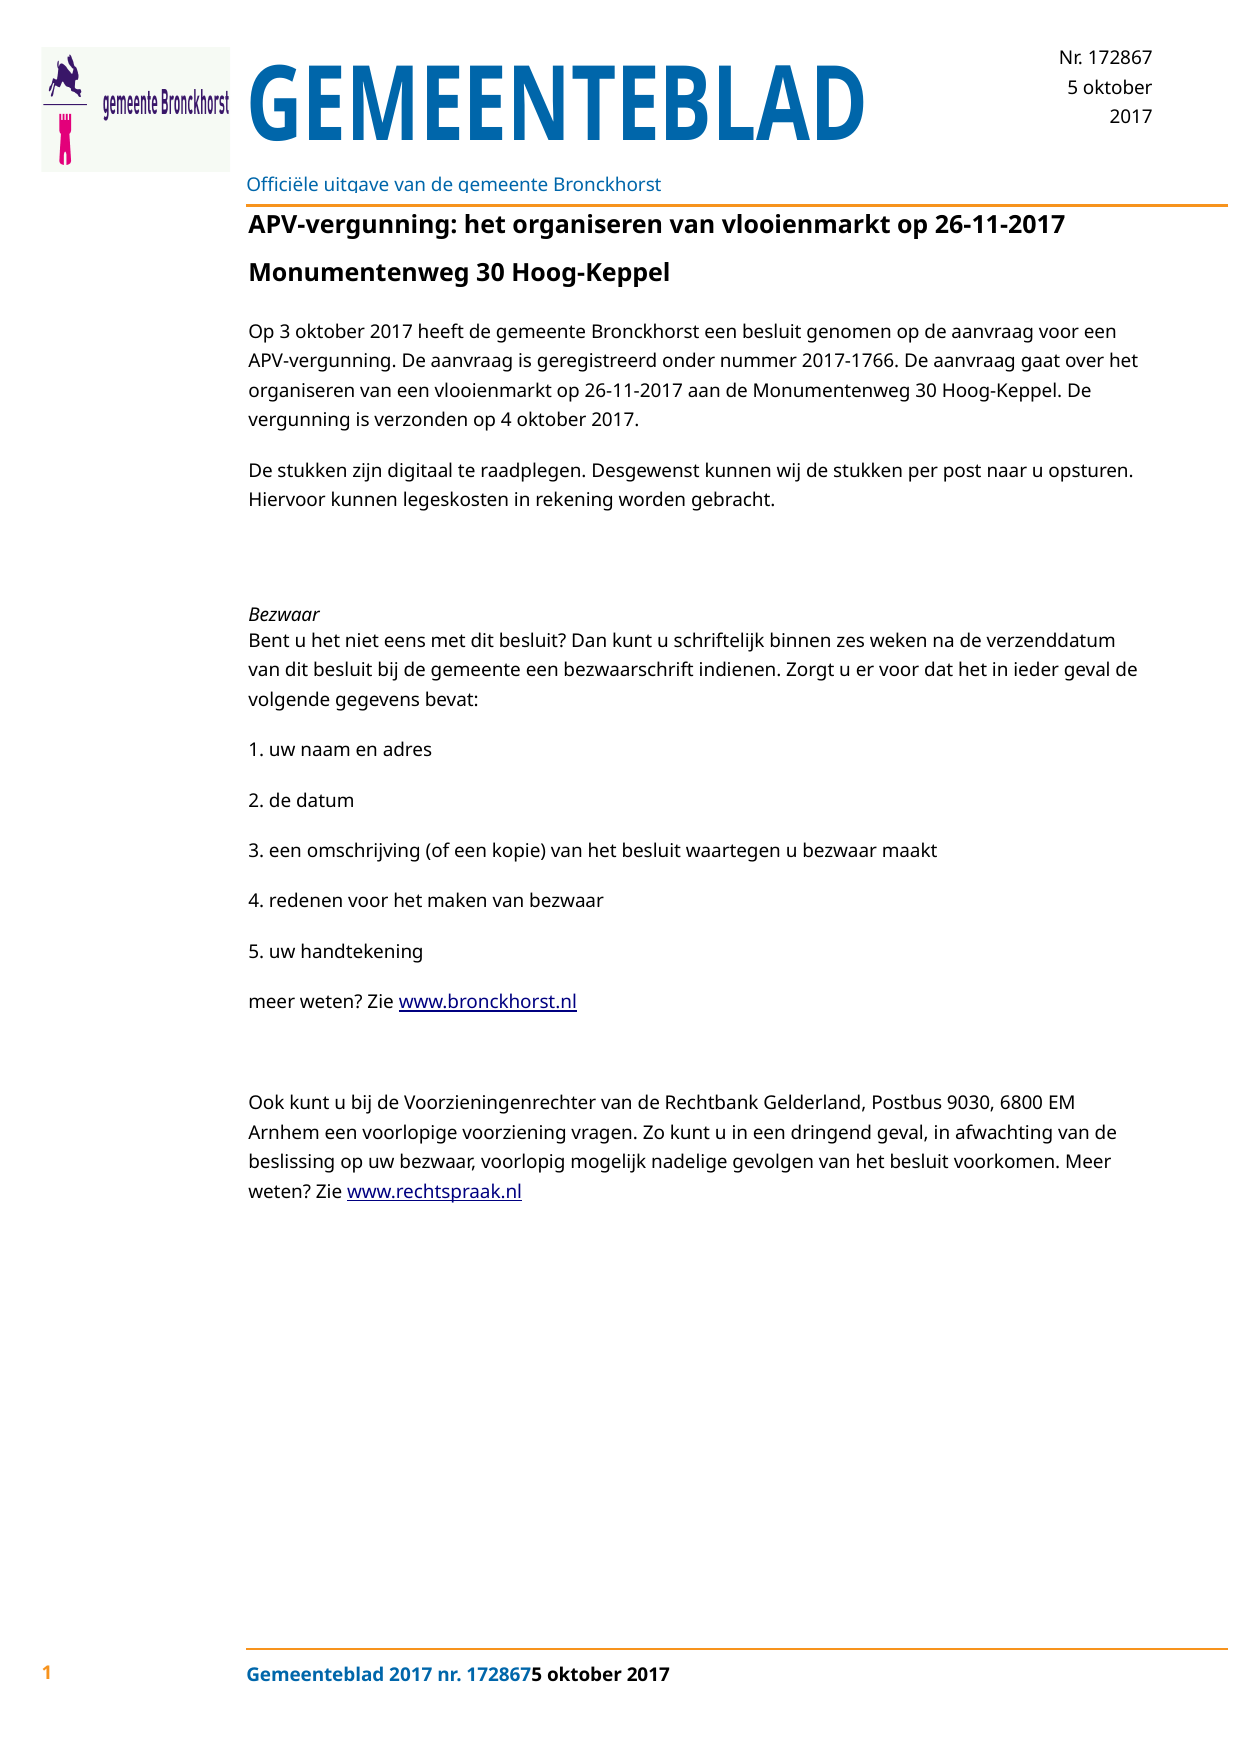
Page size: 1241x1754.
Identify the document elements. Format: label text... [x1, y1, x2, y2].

text 4. redenen voor het maken van bezwaar [248, 888, 1152, 913]
text APV-vergunning: het organiseren van vlooienmarkt op 26-11-2017 Monumentenweg 30 Hoog-Keppel [248, 207, 1152, 288]
text Ook kunt u bij de Voorzieningenrechter van de Rechtbank Gelderland, Postbus 9030, 6800 EM Arnhem een voorlopige voorziening vragen. Zo kunt u in een dringend geval, in afwachting van de beslissing op uw bezwaar, voorlopig mogelijk nadelige gevolgen van het besluit voorkomen. Meer weten? Zie www.rechtspraak.nl [248, 1089, 1152, 1204]
text meer weten? Zie www.bronckhorst.nl [248, 988, 1152, 1014]
text 2. de datum [248, 787, 1152, 812]
text 3. een omschrijving (of een kopie) van het besluit waartegen u bezwaar maakt [248, 837, 1152, 863]
picture [41, 47, 231, 172]
text De stukken zijn digitaal te raadplegen. Desgewenst kunnen wij de stukken per post naar u opsturen. Hiervoor kunnen legeskosten in rekening worden gebracht. [248, 457, 1152, 512]
text 1. uw naam en adres [248, 736, 1152, 762]
text Op 3 oktober 2017 heeft de gemeente Bronckhorst een besluit genomen op de aanvraag voor een APV-vergunning. De aanvraag is geregistreerd onder nummer 2017-1766. De aanvraag gaat over het organiseren van een vlooienmarkt op 26-11-2017 aan de Monumentenweg 30 Hoog-Keppel. De vergunning is verzonden op 4 oktober 2017. [248, 318, 1152, 432]
text 5. uw handtekening [248, 938, 1152, 964]
text Bent u het niet eens met dit besluit? Dan kunt u schriftelijk binnen zes weken na de verzenddatum van dit besluit bij de gemeente een bezwaarschrift indienen. Zorgt u er voor dat het in ieder geval de volgende gegevens bevat: [248, 627, 1152, 712]
text Bezwaar [248, 601, 1152, 627]
